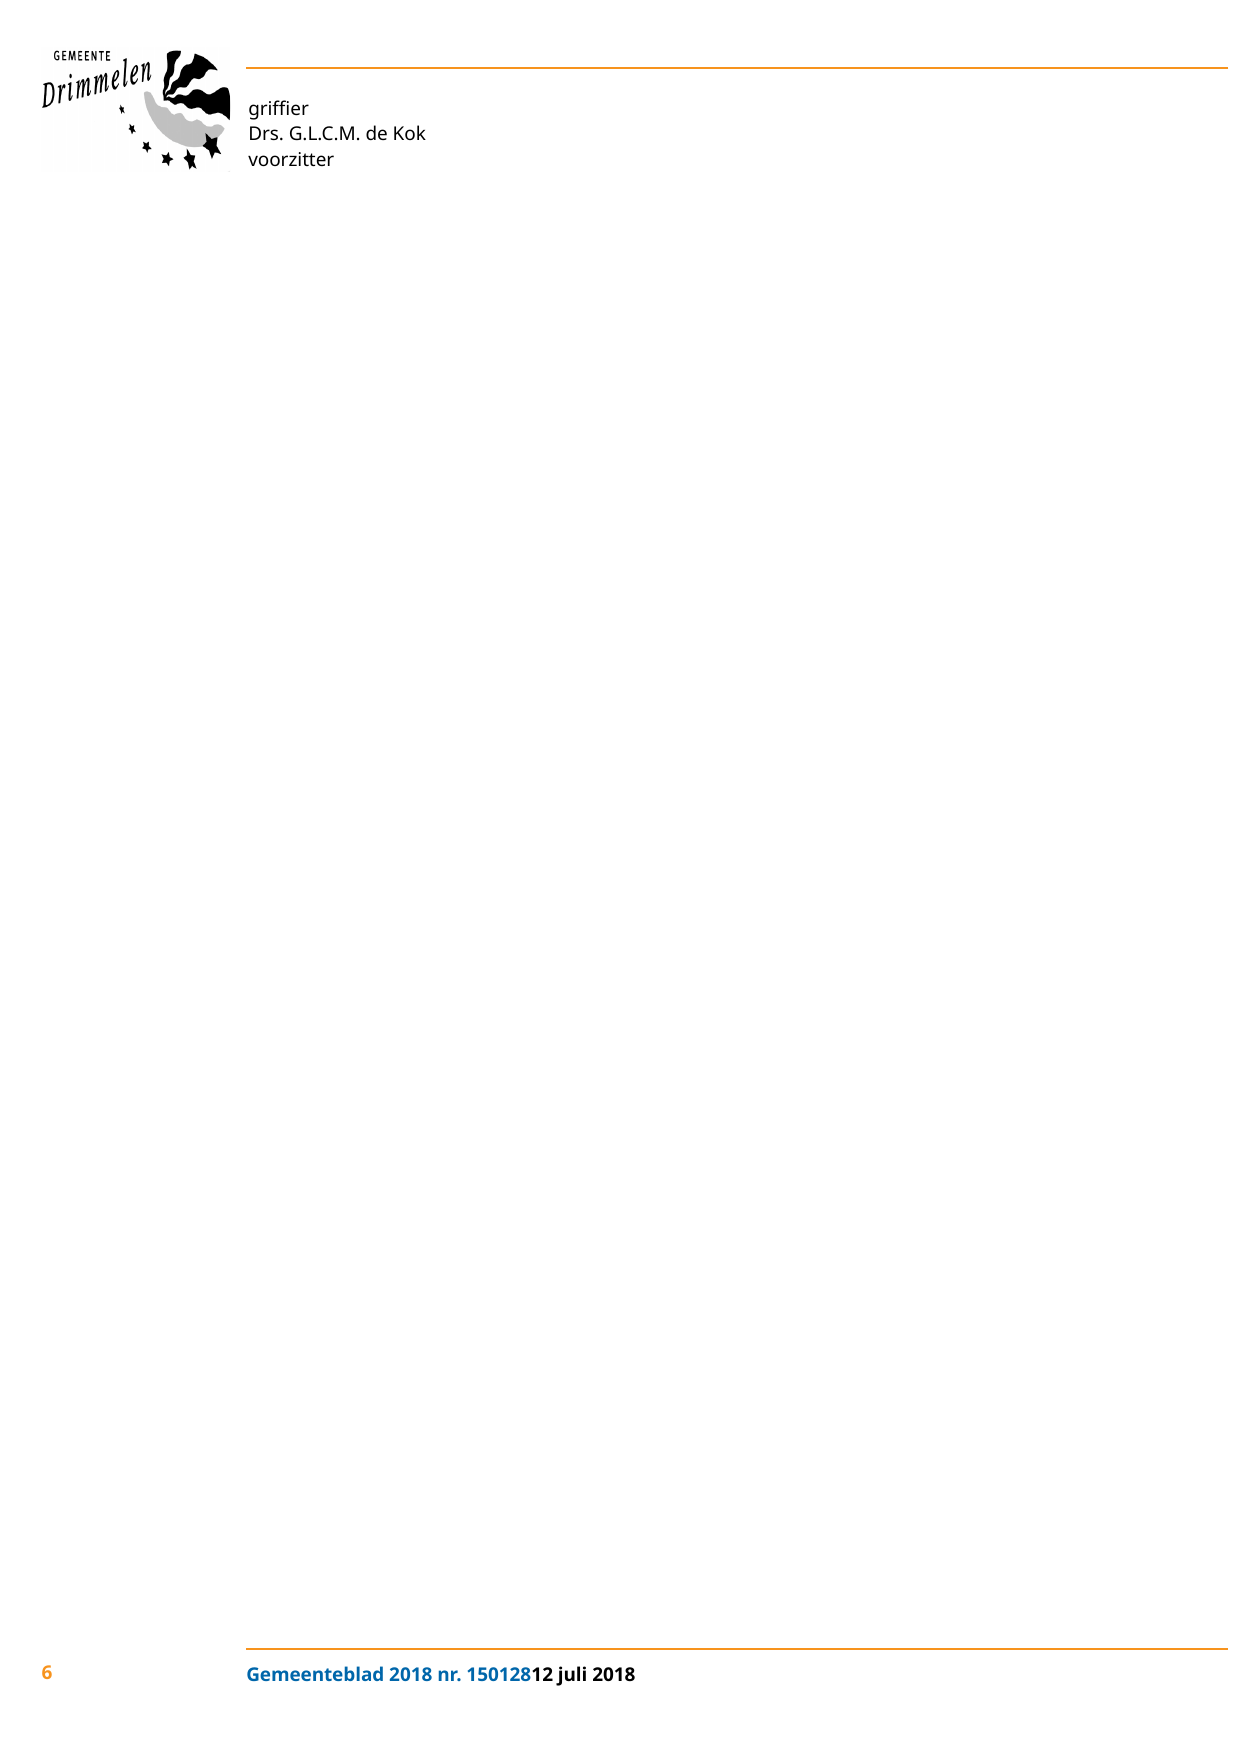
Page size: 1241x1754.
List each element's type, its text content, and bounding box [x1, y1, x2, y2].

text voorzitter [248, 146, 1152, 172]
text Drs. G.L.C.M. de Kok [248, 121, 1152, 146]
picture [41, 47, 231, 172]
text griffier [248, 95, 1152, 121]
